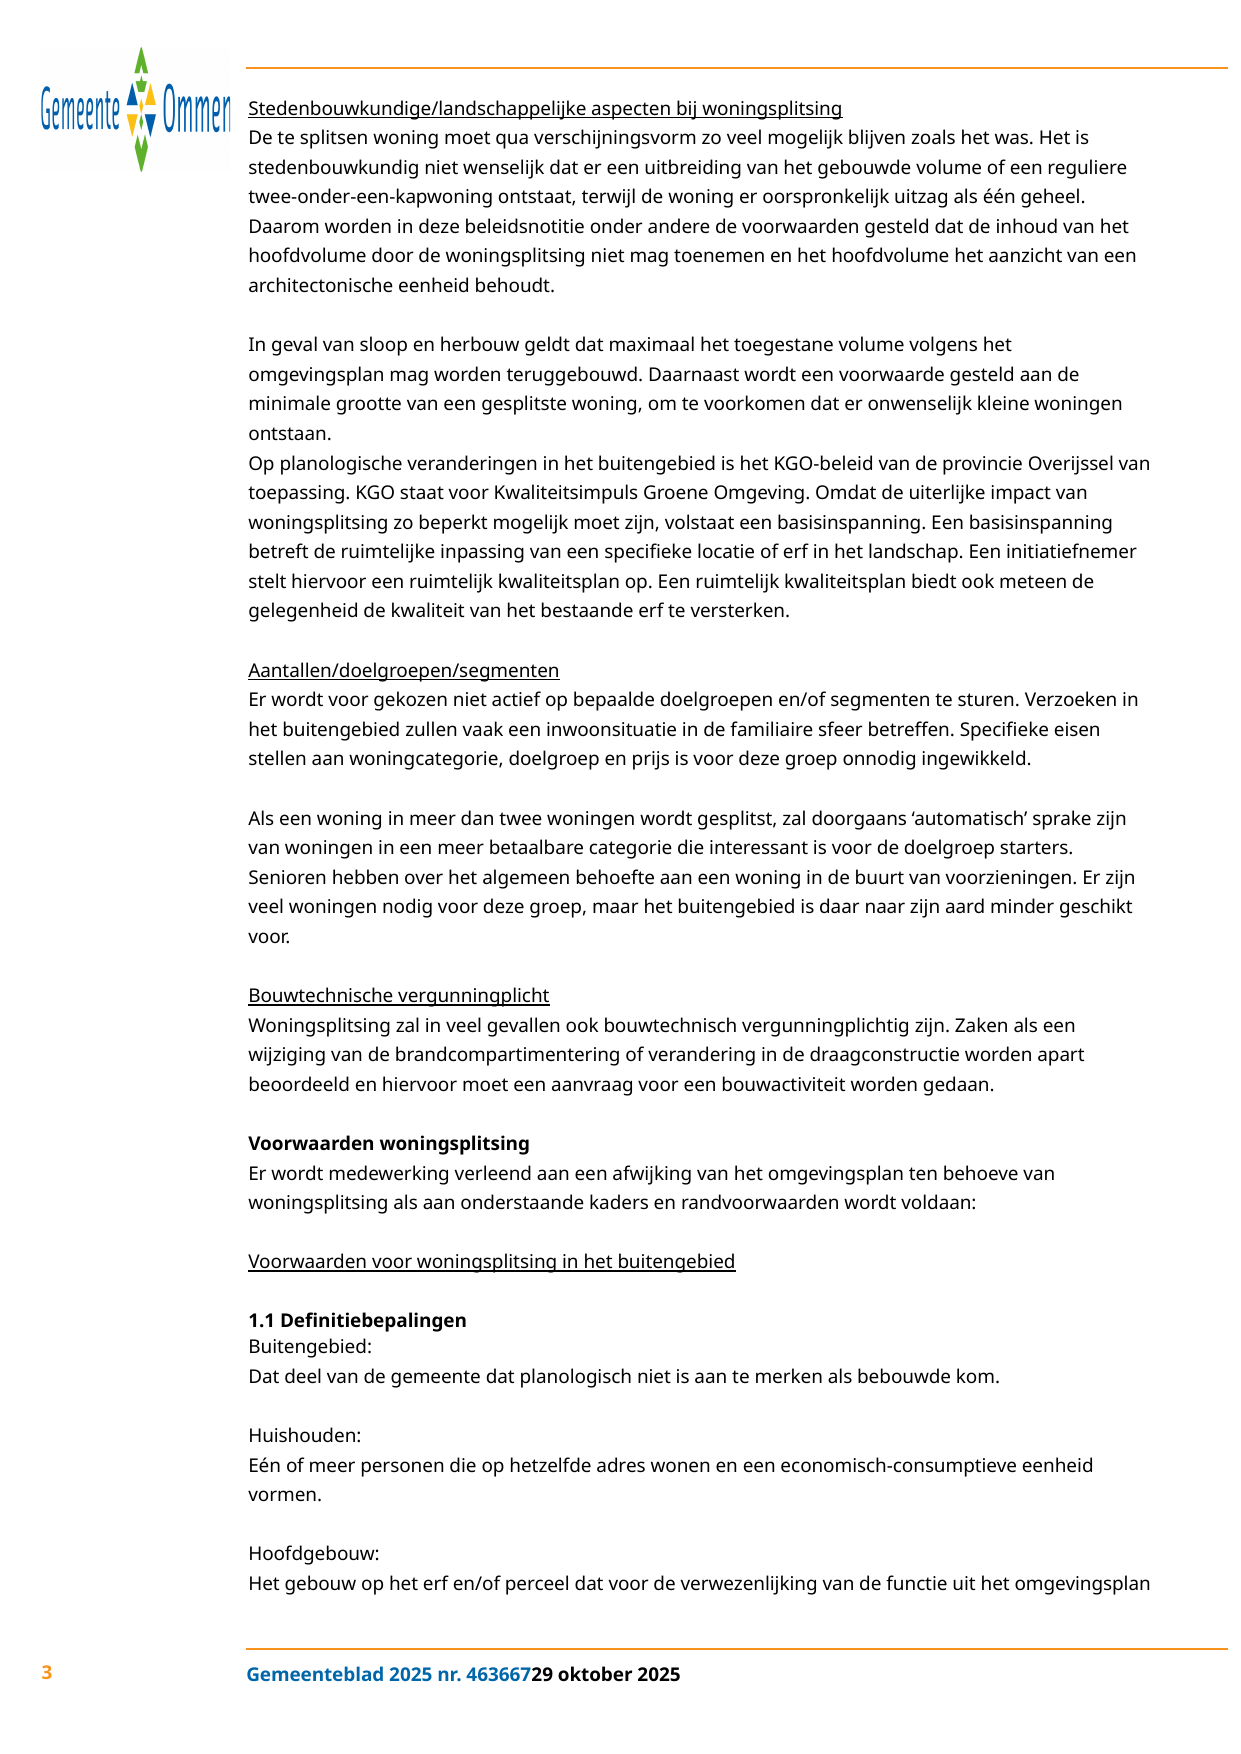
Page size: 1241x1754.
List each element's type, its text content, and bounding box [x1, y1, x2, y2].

text Eén of meer personen die op hetzelfde adres wonen en een economisch-consumptieve eenheid vormen. [248, 1452, 1152, 1507]
text Er wordt medewerking verleend aan een afwijking van het omgevingsplan ten behoeve van woningsplitsing als aan onderstaande kaders en randvoorwaarden wordt voldaan: [248, 1160, 1152, 1215]
text Voorwaarden voor woningsplitsing in het buitengebied [248, 1248, 1152, 1274]
text De te splitsen woning moet qua verschijningsvorm zo veel mogelijk blijven zoals het was. Het is stedenbouwkundig niet wenselijk dat er een uitbreiding van het gebouwde volume of een reguliere twee-onder-een-kapwoning ontstaat, terwijl de woning er oorspronkelijk uitzag als één geheel. Daarom worden in deze beleidsnotitie onder andere de voorwaarden gesteld dat de inhoud van het hoofdvolume door de woningsplitsing niet mag toenemen en het hoofdvolume het aanzicht van een architectonische eenheid behoudt. [248, 124, 1152, 298]
text Dat deel van de gemeente dat planologisch niet is aan te merken als bebouwde kom. [248, 1363, 1152, 1389]
text Er wordt voor gekozen niet actief op bepaalde doelgroepen en/of segmenten te sturen. Verzoeken in het buitengebied zullen vaak een inwoonsituatie in de familiaire sfeer betreffen. Specifieke eisen stellen aan woningcategorie, doelgroep en prijs is voor deze groep onnodig ingewikkeld. [248, 686, 1152, 771]
text Aantallen/doelgroepen/segmenten [248, 657, 1152, 683]
text Bouwtechnische vergunningplicht [248, 982, 1152, 1008]
text Buitengebied: [248, 1333, 1152, 1359]
text Het gebouw op het erf en/of perceel dat voor de verwezenlijking van de functie uit het omgevingsplan [248, 1570, 1152, 1596]
text 1.1 Definitiebepalingen [248, 1308, 1152, 1333]
text Stedenbouwkundige/landschappelijke aspecten bij woningsplitsing [248, 95, 1152, 121]
picture [41, 47, 231, 172]
text Als een woning in meer dan twee woningen wordt gesplitst, zal doorgaans ‘automatisch’ sprake zijn van woningen in een meer betaalbare categorie die interessant is voor de doelgroep starters. Senioren hebben over het algemeen behoefte aan een woning in de buurt van voorzieningen. Er zijn veel woningen nodig voor deze groep, maar het buitengebied is daar naar zijn aard minder geschikt voor. [248, 805, 1152, 949]
text Woningsplitsing zal in veel gevallen ook bouwtechnisch vergunningplichtig zijn. Zaken als een wijziging van de brandcompartimentering of verandering in de draagconstructie worden apart beoordeeld en hiervoor moet een aanvraag voor een bouwactiviteit worden gedaan. [248, 1012, 1152, 1097]
text Huishouden: [248, 1422, 1152, 1448]
text In geval van sloop en herbouw geldt dat maximaal het toegestane volume volgens het omgevingsplan mag worden teruggebouwd. Daarnaast wordt een voorwaarde gesteld aan de minimale grootte van een gesplitste woning, om te voorkomen dat er onwenselijk kleine woningen ontstaan. [248, 331, 1152, 446]
text Hoofdgebouw: [248, 1541, 1152, 1566]
text Op planologische veranderingen in het buitengebied is het KGO-beleid van de provincie Overijssel van toepassing. KGO staat voor Kwaliteitsimpuls Groene Omgeving. Omdat de uiterlijke impact van woningsplitsing zo beperkt mogelijk moet zijn, volstaat een basisinspanning. Een basisinspanning betreft de ruimtelijke inpassing van een specifieke locatie of erf in het landschap. Een initiatiefnemer stelt hiervoor een ruimtelijk kwaliteitsplan op. Een ruimtelijk kwaliteitsplan biedt ook meteen de gelegenheid de kwaliteit van het bestaande erf te versterken. [248, 450, 1152, 623]
text Voorwaarden woningsplitsing [248, 1130, 1152, 1156]
